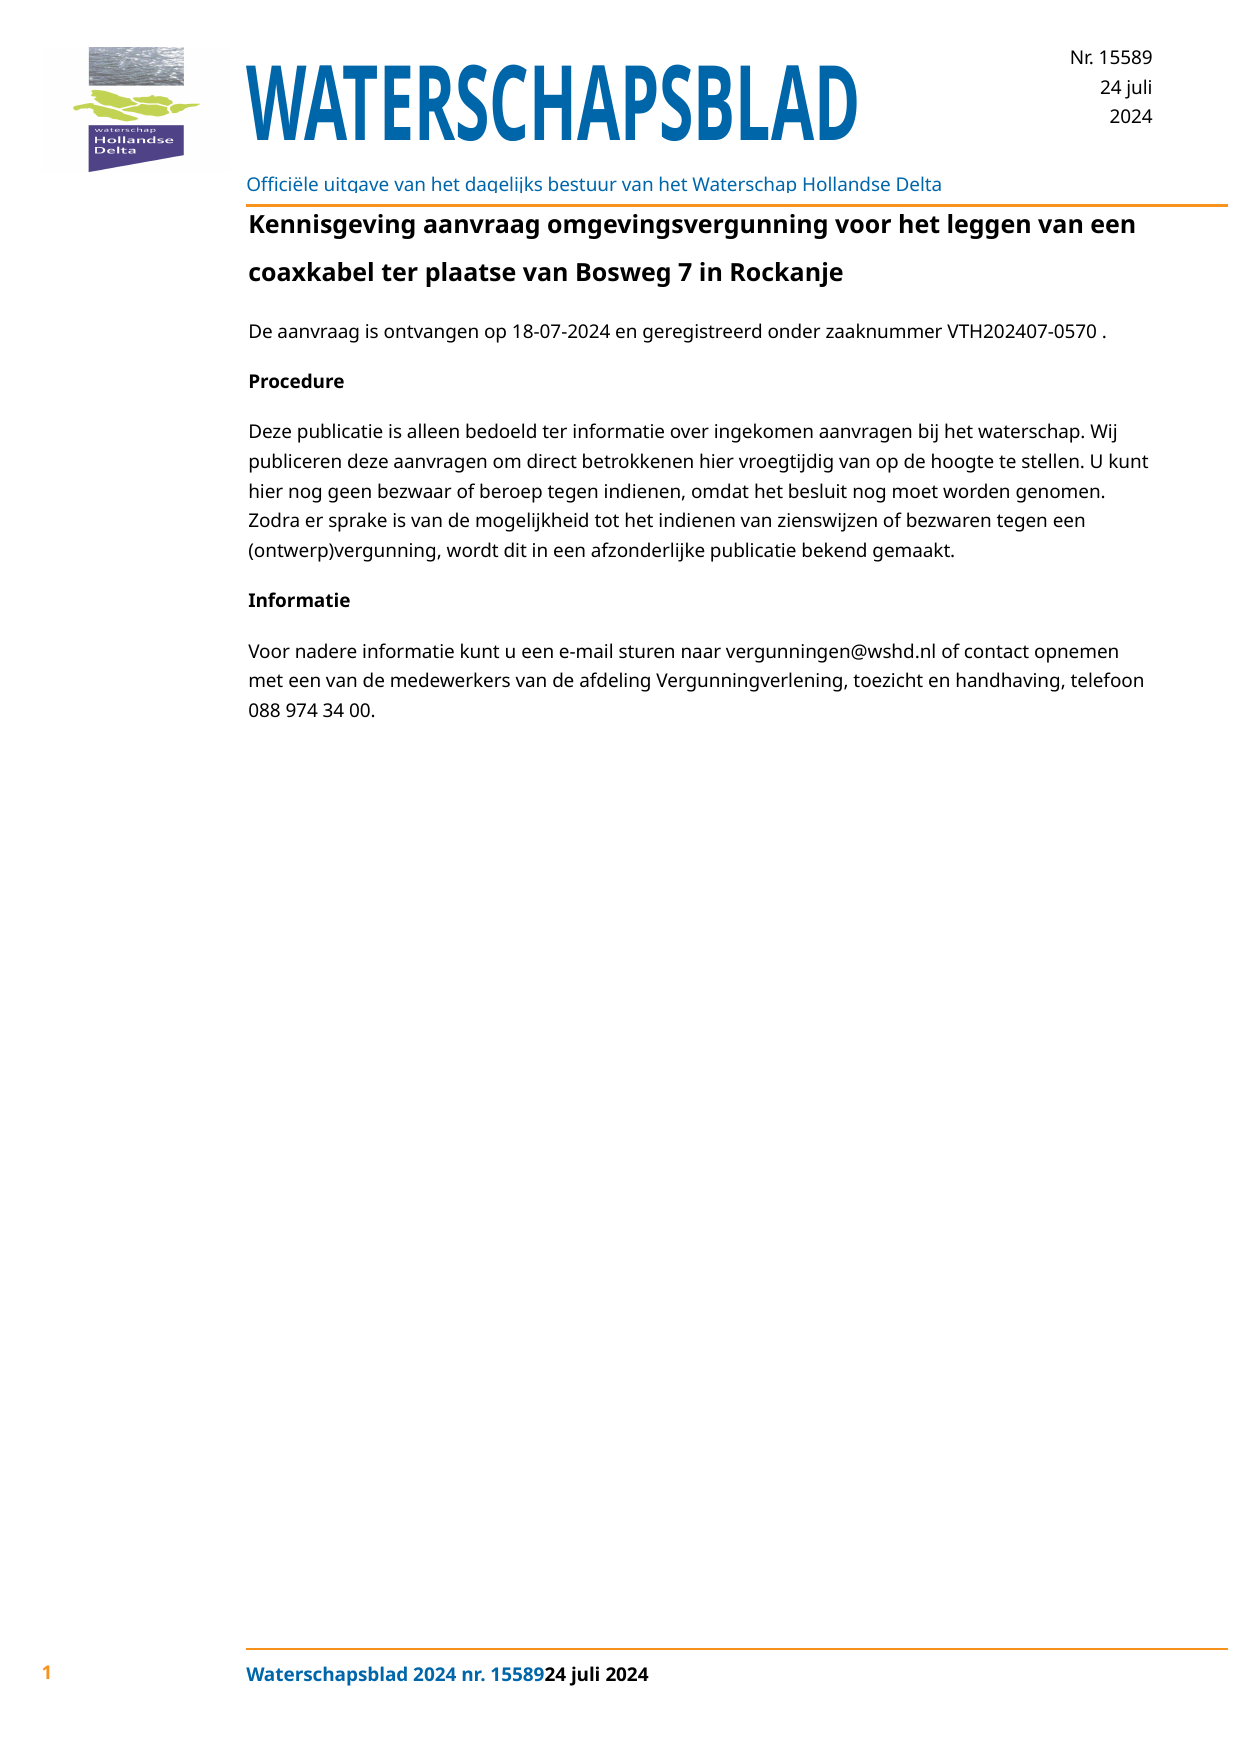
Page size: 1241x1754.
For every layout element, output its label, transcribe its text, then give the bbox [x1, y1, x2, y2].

picture [41, 47, 231, 172]
text De aanvraag is ontvangen op 18-07-2024 en geregistreerd onder zaaknummer VTH202407-0570 . [248, 318, 1152, 344]
text Informatie [248, 587, 1152, 613]
text Voor nadere informatie kunt u een e-mail sturen naar vergunningen@wshd.nl of contact opnemen met een van de medewerkers van de afdeling Vergunningverlening, toezicht en handhaving, telefoon 088 974 34 00. [248, 638, 1152, 723]
text Procedure [248, 368, 1152, 394]
text Deze publicatie is alleen bedoeld ter informatie over ingekomen aanvragen bij het waterschap. Wij publiceren deze aanvragen om direct betrokkenen hier vroegtijdig van op de hoogte te stellen. U kunt hier nog geen bezwaar of beroep tegen indienen, omdat het besluit nog moet worden genomen. Zodra er sprake is van de mogelijkheid tot het indienen van zienswijzen of bezwaren tegen een (ontwerp)vergunning, wordt dit in een afzonderlijke publicatie bekend gemaakt. [248, 419, 1152, 563]
text Kennisgeving aanvraag omgevingsvergunning voor het leggen van een coaxkabel ter plaatse van Bosweg 7 in Rockanje [248, 207, 1152, 288]
